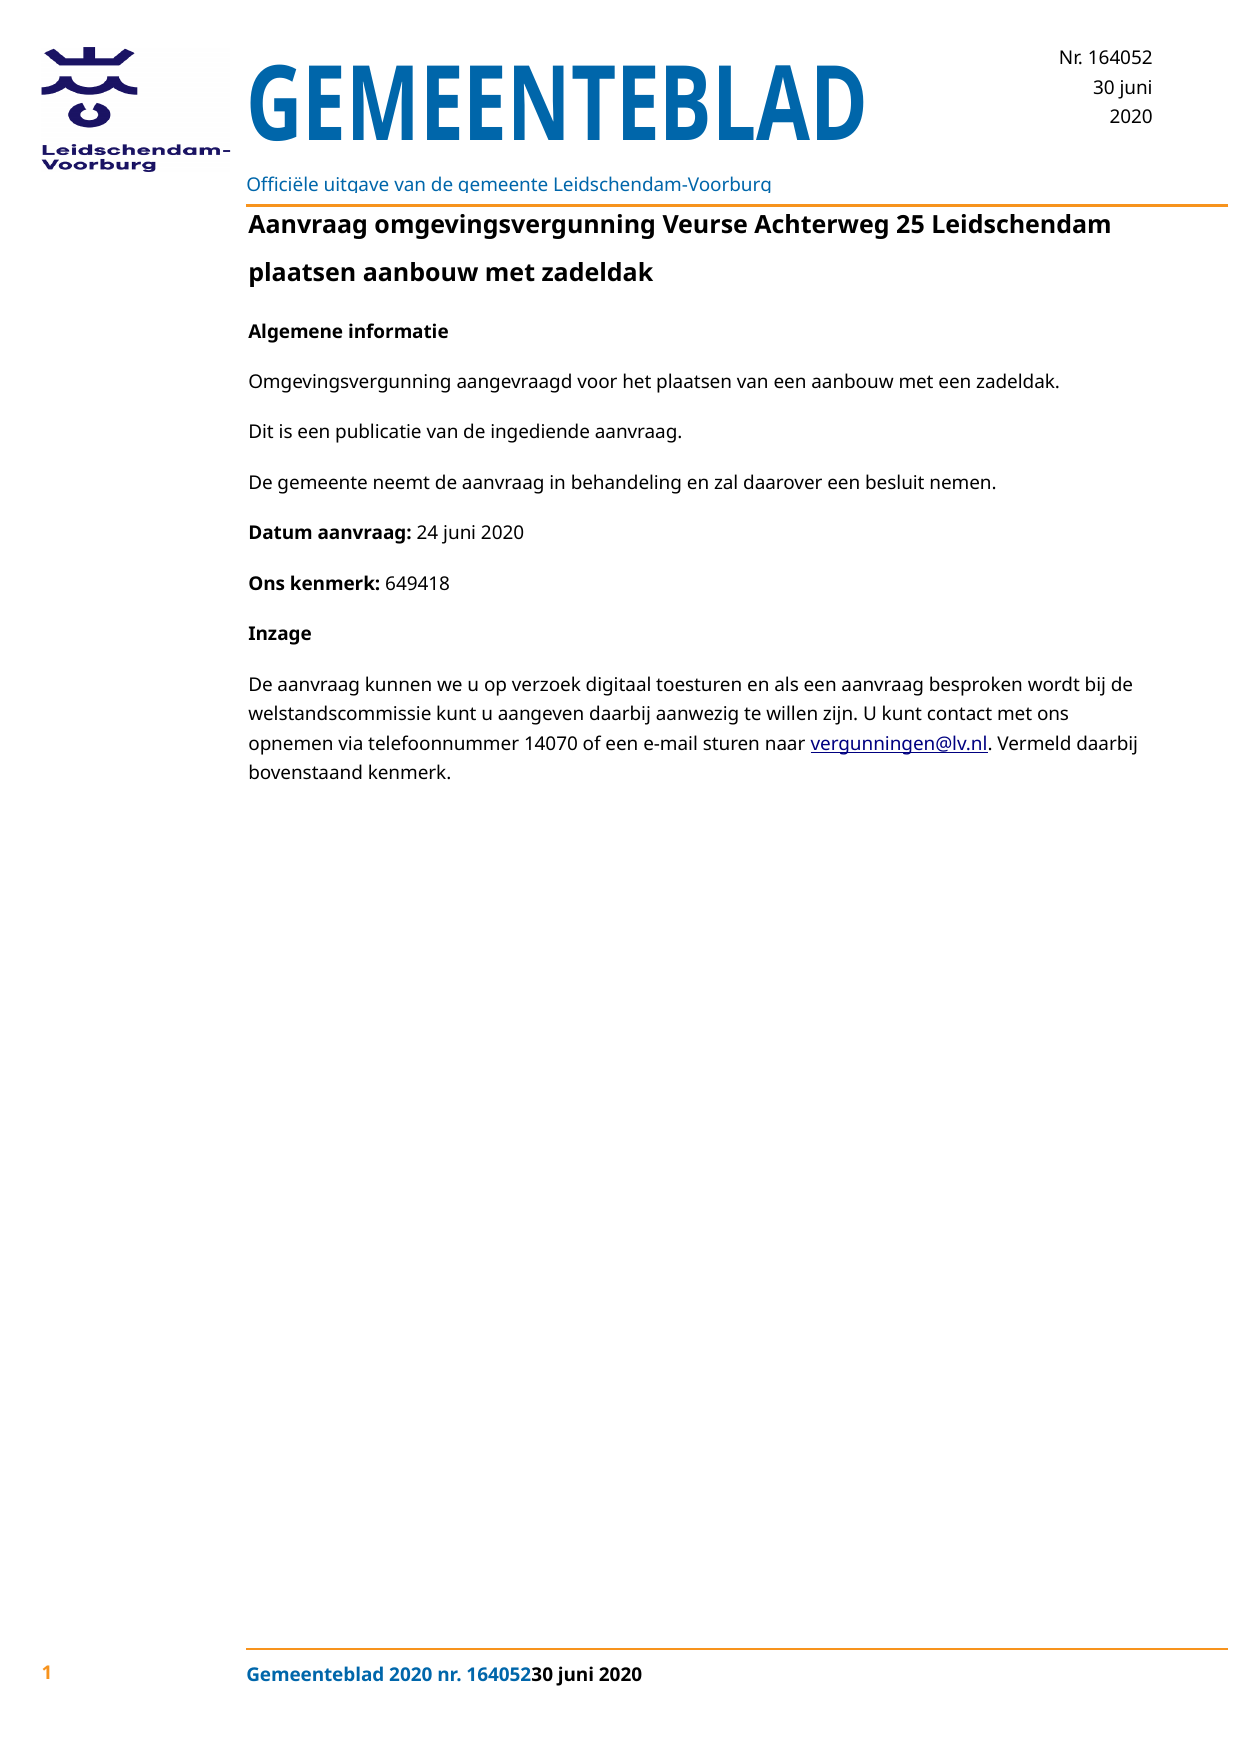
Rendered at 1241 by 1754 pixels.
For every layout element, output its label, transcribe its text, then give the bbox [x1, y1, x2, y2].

text Omgevingsvergunning aangevraagd voor het plaatsen van een aanbouw met een zadeldak. [248, 368, 1152, 394]
text De gemeente neemt de aanvraag in behandeling en zal daarover een besluit nemen. [248, 469, 1152, 495]
text Dit is een publicatie van de ingediende aanvraag. [248, 419, 1152, 444]
text Inzage [248, 620, 1152, 646]
text Aanvraag omgevingsvergunning Veurse Achterweg 25 Leidschendam plaatsen aanbouw met zadeldak [248, 207, 1152, 288]
text Datum aanvraag: 24 juni 2020 [248, 519, 1152, 545]
text De aanvraag kunnen we u op verzoek digitaal toesturen en als een aanvraag besproken wordt bij de welstandscommissie kunt u aangeven daarbij aanwezig te willen zijn. U kunt contact met ons opnemen via telefoonnummer 14070 of een e-mail sturen naar vergunningen@lv.nl. Vermeld daarbij bovenstaand kenmerk. [248, 671, 1152, 785]
picture [41, 47, 231, 172]
text Ons kenmerk: 649418 [248, 570, 1152, 596]
text Algemene informatie [248, 318, 1152, 344]
